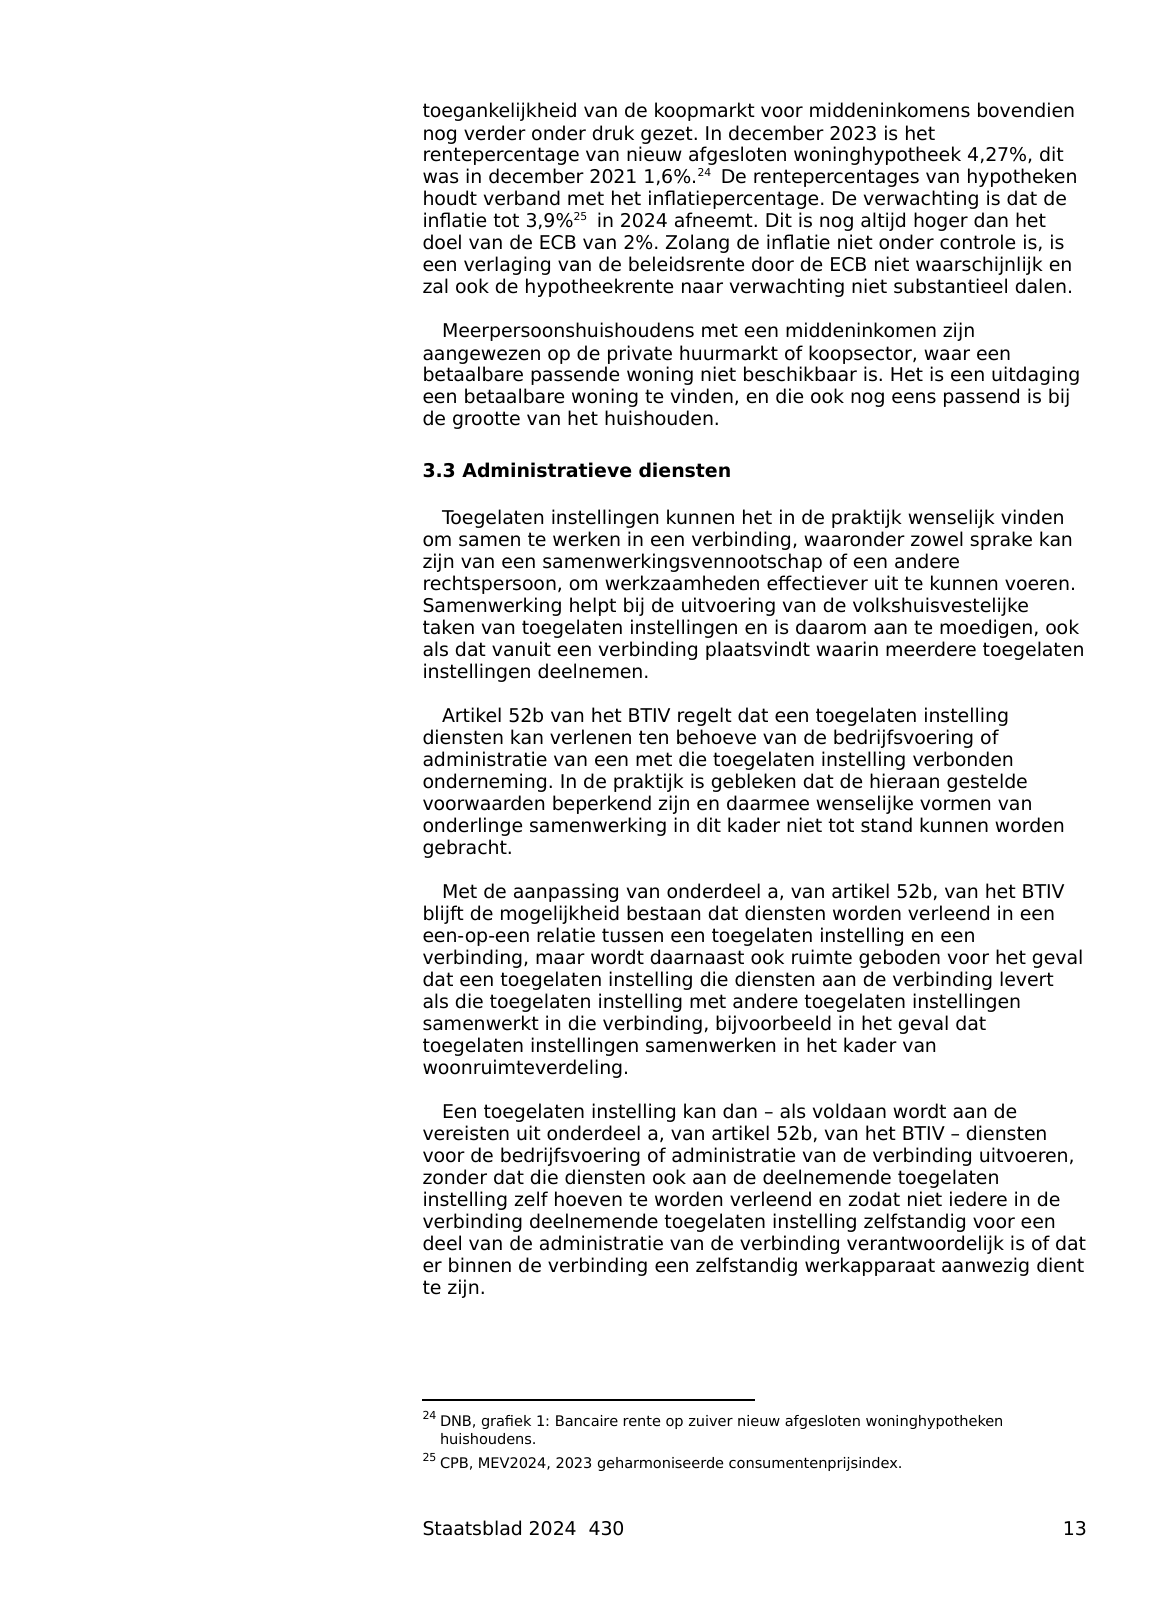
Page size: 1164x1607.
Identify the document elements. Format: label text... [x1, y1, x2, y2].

text Een toegelaten instelling kan dan – als voldaan wordt aan de vereisten uit onderdeel a, van artikel 52b, van het BTIV – diensten voor de bedrijfsvoering of administratie van de verbinding uitvoeren, zonder dat die diensten ook aan de deelnemende toegelaten instelling zelf hoeven te worden verleend en zodat niet iedere in de verbinding deelnemende toegelaten instelling zelfstandig voor een deel van de administratie van de verbinding verantwoordelijk is of dat er binnen de verbinding een zelfstandig werkapparaat aanwezig dient te zijn. [422, 1101, 1087, 1299]
text Met de aanpassing van onderdeel a, van artikel 52b, van het BTIV blijft de mogelijkheid bestaan dat diensten worden verleend in een een-op-een relatie tussen een toegelaten instelling en een verbinding, maar wordt daarnaast ook ruimte geboden voor het geval dat een toegelaten instelling die diensten aan de verbinding levert als die toegelaten instelling met andere toegelaten instellingen samenwerkt in die verbinding, bijvoorbeeld in het geval dat toegelaten instellingen samenwerken in het kader van woonruimteverdeling. [422, 881, 1087, 1079]
text Toegelaten instellingen kunnen het in de praktijk wenselijk vinden om samen te werken in een verbinding, waaronder zowel sprake kan zijn van een samenwerkingsvennootschap of een andere rechtspersoon, om werkzaamheden effectiever uit te kunnen voeren. Samenwerking helpt bij de uitvoering van de volkshuisvestelijke taken van toegelaten instellingen en is daarom aan te moedigen, ook als dat vanuit een verbinding plaatsvindt waarin meerdere toegelaten instellingen deelnemen. [422, 507, 1087, 683]
text DNB, grafiek 1: Bancaire rente op zuiver nieuw afgesloten woninghypotheken huishoudens. [422, 1409, 1087, 1448]
text Meerpersoonshuishoudens met een middeninkomen zijn aangewezen op de private huurmarkt of koopsector, waar een betaalbare passende woning niet beschikbaar is. Het is een uitdaging een betaalbare woning te vinden, en die ook nog eens passend is bij de grootte van het huishouden. [422, 320, 1087, 430]
subtitle 3.3 Administratieve diensten [422, 460, 1087, 482]
text CPB, MEV2024, 2023 geharmoniseerde consumentenprijsindex. [422, 1451, 1087, 1473]
text Artikel 52b van het BTIV regelt dat een toegelaten instelling diensten kan verlenen ten behoeve van de bedrijfsvoering of administratie van een met die toegelaten instelling verbonden onderneming. In de praktijk is gebleken dat de hieraan gestelde voorwaarden beperkend zijn en daarmee wenselijke vormen van onderlinge samenwerking in dit kader niet tot stand kunnen worden gebracht. [422, 705, 1087, 859]
text toegankelijkheid van de koopmarkt voor middeninkomens bovendien nog verder onder druk gezet. In december 2023 is het rentepercentage van nieuw afgesloten woninghypotheek 4,27%, dit was in december 2021 1,6%. De rentepercentages van hypotheken houdt verband met het inflatiepercentage. De verwachting is dat de inflatie tot 3,9% in 2024 afneemt. Dit is nog altijd hoger dan het doel van de ECB van 2%. Zolang de inflatie niet onder controle is, is een verlaging van de beleidsrente door de ECB niet waarschijnlijk en zal ook de hypotheekrente naar verwachting niet substantieel dalen. [422, 100, 1087, 298]
